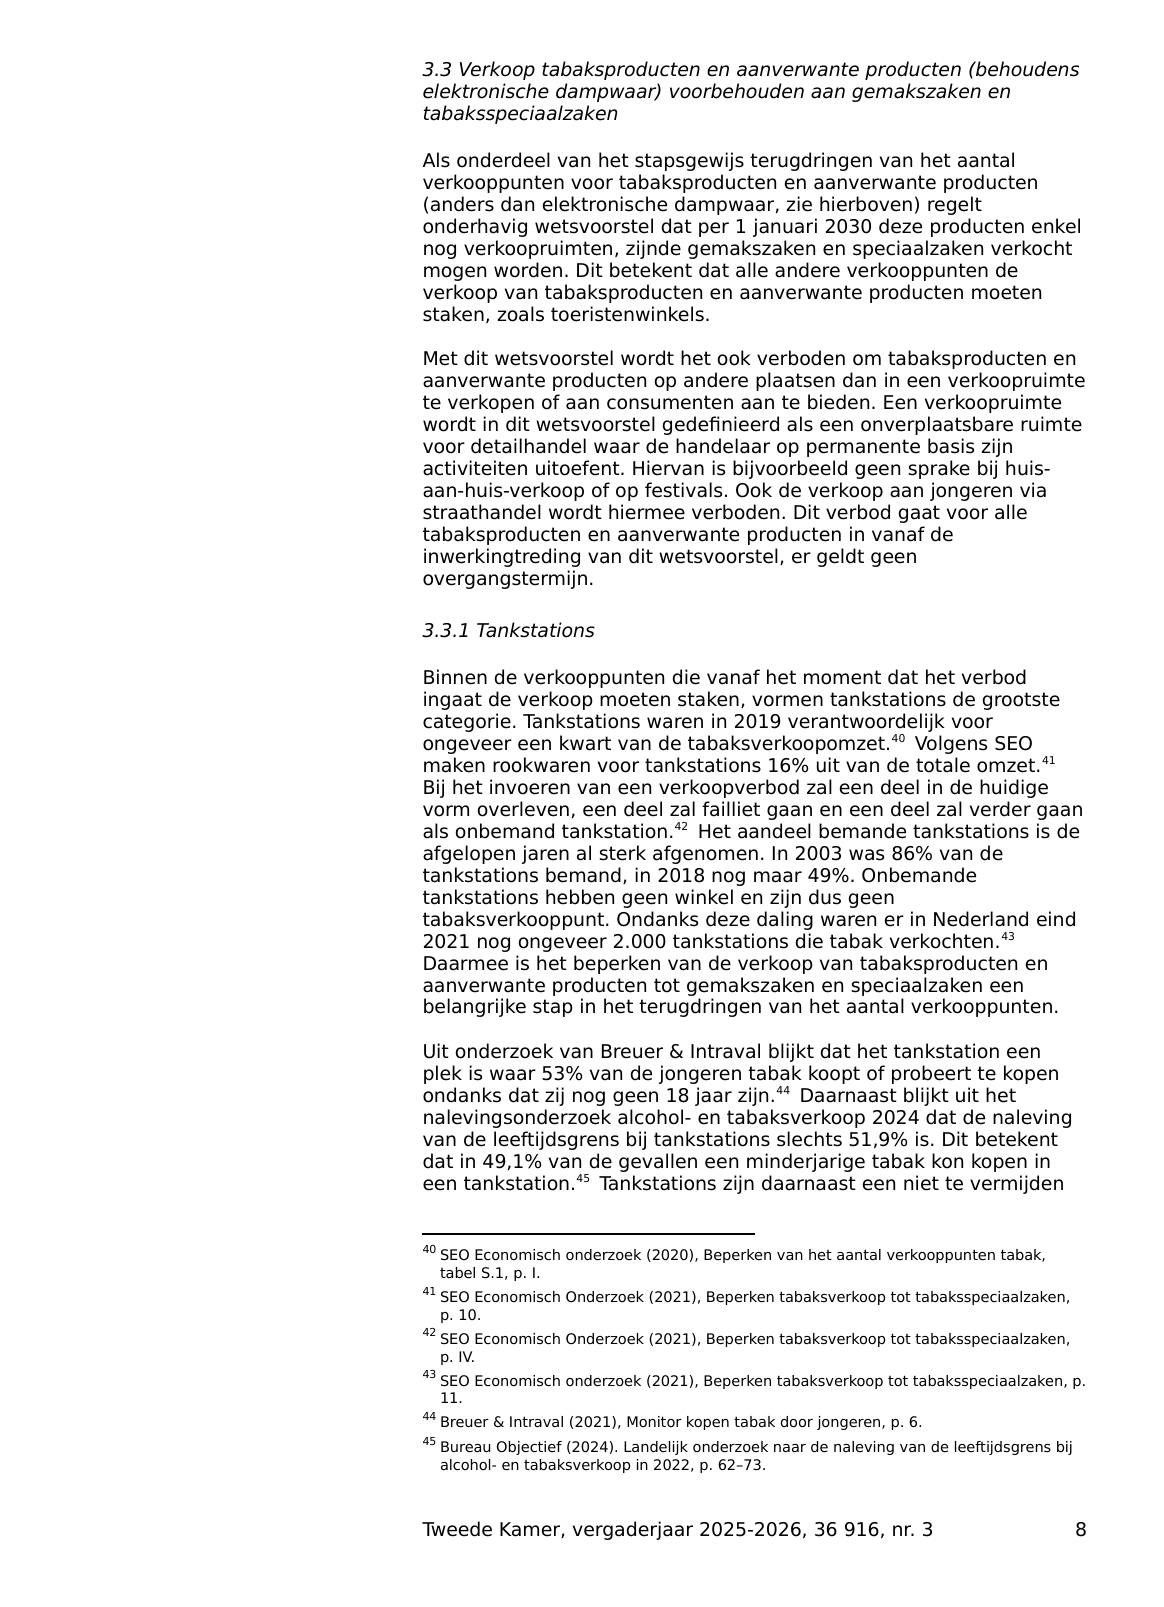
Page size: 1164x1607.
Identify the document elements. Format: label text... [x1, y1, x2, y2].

subtitle 3.3.1 Tankstations [422, 620, 1087, 642]
text Binnen de verkooppunten die vanaf het moment dat het verbod ingaat de verkoop moeten staken, vormen tankstations de grootste categorie. Tankstations waren in 2019 verantwoordelijk voor ongeveer een kwart van de tabaksverkoopomzet. Volgens SEO maken rookwaren voor tankstations 16% uit van de totale omzet. Bij het invoeren van een verkoopverbod zal een deel in de huidige vorm overleven, een deel zal failliet gaan en een deel zal verder gaan als onbemand tankstation. Het aandeel bemande tankstations is de afgelopen jaren al sterk afgenomen. In 2003 was 86% van de tankstations bemand, in 2018 nog maar 49%. Onbemande tankstations hebben geen winkel en zijn dus geen tabaksverkooppunt. Ondanks deze daling waren er in Nederland eind 2021 nog ongeveer 2.000 tankstations die tabak verkochten. Daarmee is het beperken van de verkoop van tabaksproducten en aanverwante producten tot gemakszaken en speciaalzaken een belangrijke stap in het terugdringen van het aantal verkooppunten. [422, 667, 1087, 1018]
text SEO Economisch onderzoek (2021), Beperken tabaksverkoop tot tabaksspeciaalzaken, p. 11. [422, 1368, 1087, 1407]
text SEO Economisch Onderzoek (2021), Beperken tabaksverkoop tot tabaksspeciaalzaken, p. 10. [422, 1285, 1087, 1324]
text SEO Economisch onderzoek (2020), Beperken van het aantal verkooppunten tabak, tabel S.1, p. I. [422, 1243, 1087, 1282]
subtitle 3.3 Verkoop tabaksproducten en aanverwante producten (behoudens elektronische dampwaar) voorbehouden aan gemakszaken en tabaksspeciaalzaken [422, 59, 1087, 125]
text Als onderdeel van het stapsgewijs terugdringen van het aantal verkooppunten voor tabaksproducten en aanverwante producten (anders dan elektronische dampwaar, zie hierboven) regelt onderhavig wetsvoorstel dat per 1 januari 2030 deze producten enkel nog verkoopruimten, zijnde gemakszaken en speciaalzaken verkocht mogen worden. Dit betekent dat alle andere verkooppunten de verkoop van tabaksproducten en aanverwante producten moeten staken, zoals toeristenwinkels. [422, 150, 1087, 326]
text Met dit wetsvoorstel wordt het ook verboden om tabaksproducten en aanverwante producten op andere plaatsen dan in een verkoopruimte te verkopen of aan consumenten aan te bieden. Een verkoopruimte wordt in dit wetsvoorstel gedefinieerd als een onverplaatsbare ruimte voor detailhandel waar de handelaar op permanente basis zijn activiteiten uitoefent. Hiervan is bijvoorbeeld geen sprake bij huis-aan-huis-verkoop of op festivals. Ook de verkoop aan jongeren via straathandel wordt hiermee verboden. Dit verbod gaat voor alle tabaksproducten en aanverwante producten in vanaf de inwerkingtreding van dit wetsvoorstel, er geldt geen overgangstermijn. [422, 348, 1087, 590]
text SEO Economisch Onderzoek (2021), Beperken tabaksverkoop tot tabaksspeciaalzaken, p. IV. [422, 1327, 1087, 1366]
text Breuer & Intraval (2021), Monitor kopen tabak door jongeren, p. 6. [422, 1410, 1087, 1432]
text Bureau Objectief (2024). Landelijk onderzoek naar de naleving van de leeftijdsgrens bij alcohol- en tabaksverkoop in 2022, p. 62–73. [422, 1435, 1087, 1474]
text Uit onderzoek van Breuer & Intraval blijkt dat het tankstation een plek is waar 53% van de jongeren tabak koopt of probeert te kopen ondanks dat zij nog geen 18 jaar zijn. Daarnaast blijkt uit het nalevingsonderzoek alcohol- en tabaksverkoop 2024 dat de naleving van de leeftijdsgrens bij tankstations slechts 51,9% is. Dit betekent dat in 49,1% van de gevallen een minderjarige tabak kon kopen in een tankstation. Tankstations zijn daarnaast een niet te vermijden [422, 1041, 1087, 1194]
